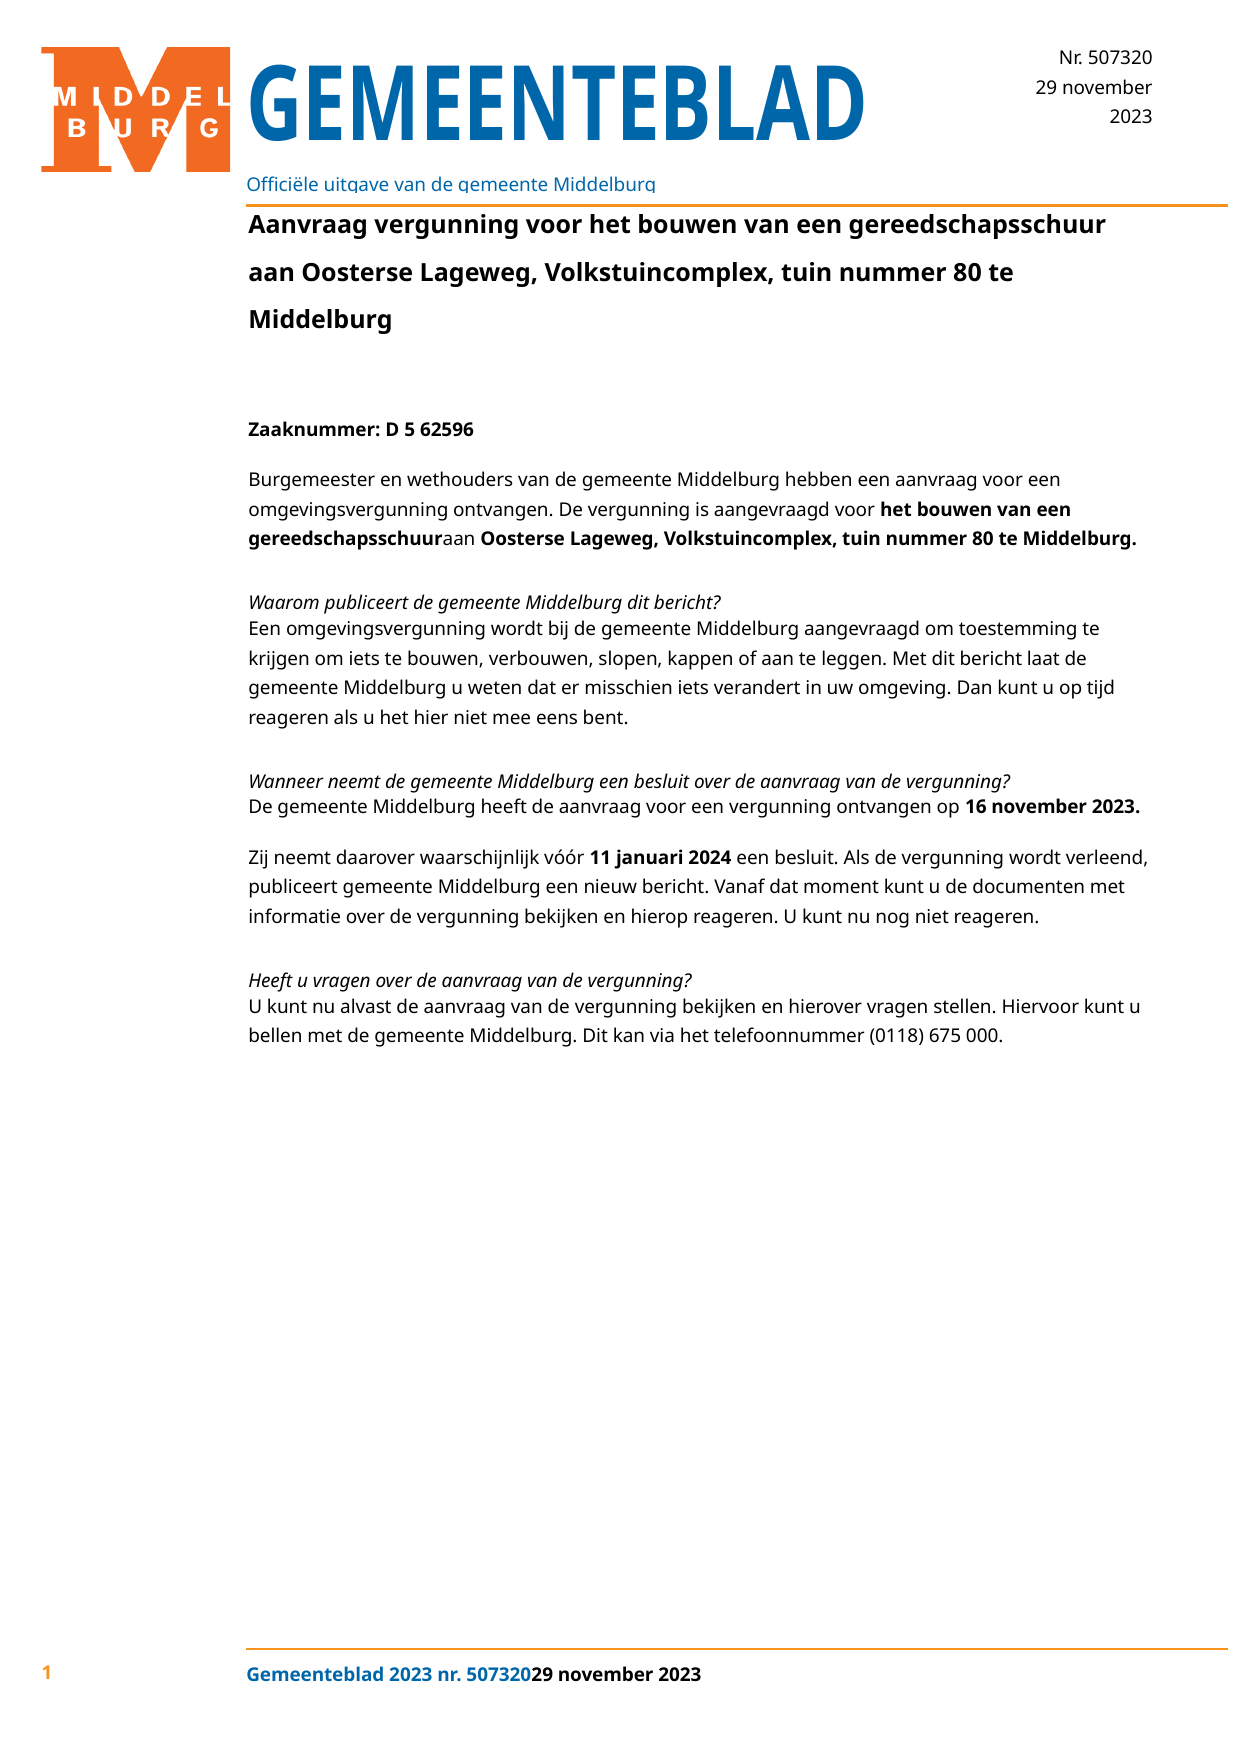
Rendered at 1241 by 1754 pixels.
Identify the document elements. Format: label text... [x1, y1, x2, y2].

text Waarom publiceert de gemeente Middelburg dit bericht? [248, 589, 1152, 615]
text Zij neemt daarover waarschijnlijk vóór 11 januari 2024 een besluit. Als de vergunning wordt verleend, publiceert gemeente Middelburg een nieuw bericht. Vanaf dat moment kunt u de documenten met informatie over de vergunning bekijken en hierop reageren. U kunt nu nog niet reageren. [248, 844, 1152, 929]
text De gemeente Middelburg heeft de aanvraag voor een vergunning ontvangen op 16 november 2023. [248, 794, 1152, 819]
text Burgemeester en wethouders van de gemeente Middelburg hebben een aanvraag voor een omgevingsvergunning ontvangen. De vergunning is aangevraagd voor het bouwen van een gereedschapsschuuraan Oosterse Lageweg, Volkstuincomplex, tuin nummer 80 te Middelburg. [248, 466, 1152, 551]
text Wanneer neemt de gemeente Middelburg een besluit over de aanvraag van de vergunning? [248, 768, 1152, 794]
text U kunt nu alvast de aanvraag van de vergunning bekijken en hierover vragen stellen. Hiervoor kunt u bellen met de gemeente Middelburg. Dit kan via het telefoonnummer (0118) 675 000. [248, 993, 1152, 1048]
picture [41, 47, 231, 172]
text Zaaknummer: D 5 62596 [248, 416, 1152, 442]
text Een omgevingsvergunning wordt bij de gemeente Middelburg aangevraagd om toestemming te krijgen om iets te bouwen, verbouwen, slopen, kappen of aan te leggen. Met dit bericht laat de gemeente Middelburg u weten dat er misschien iets verandert in uw omgeving. Dan kunt u op tijd reageren als u het hier niet mee eens bent. [248, 615, 1152, 730]
text Heeft u vragen over de aanvraag van de vergunning? [248, 967, 1152, 993]
text Aanvraag vergunning voor het bouwen van een gereedschapsschuur aan Oosterse Lageweg, Volkstuincomplex, tuin nummer 80 te Middelburg [248, 207, 1152, 336]
